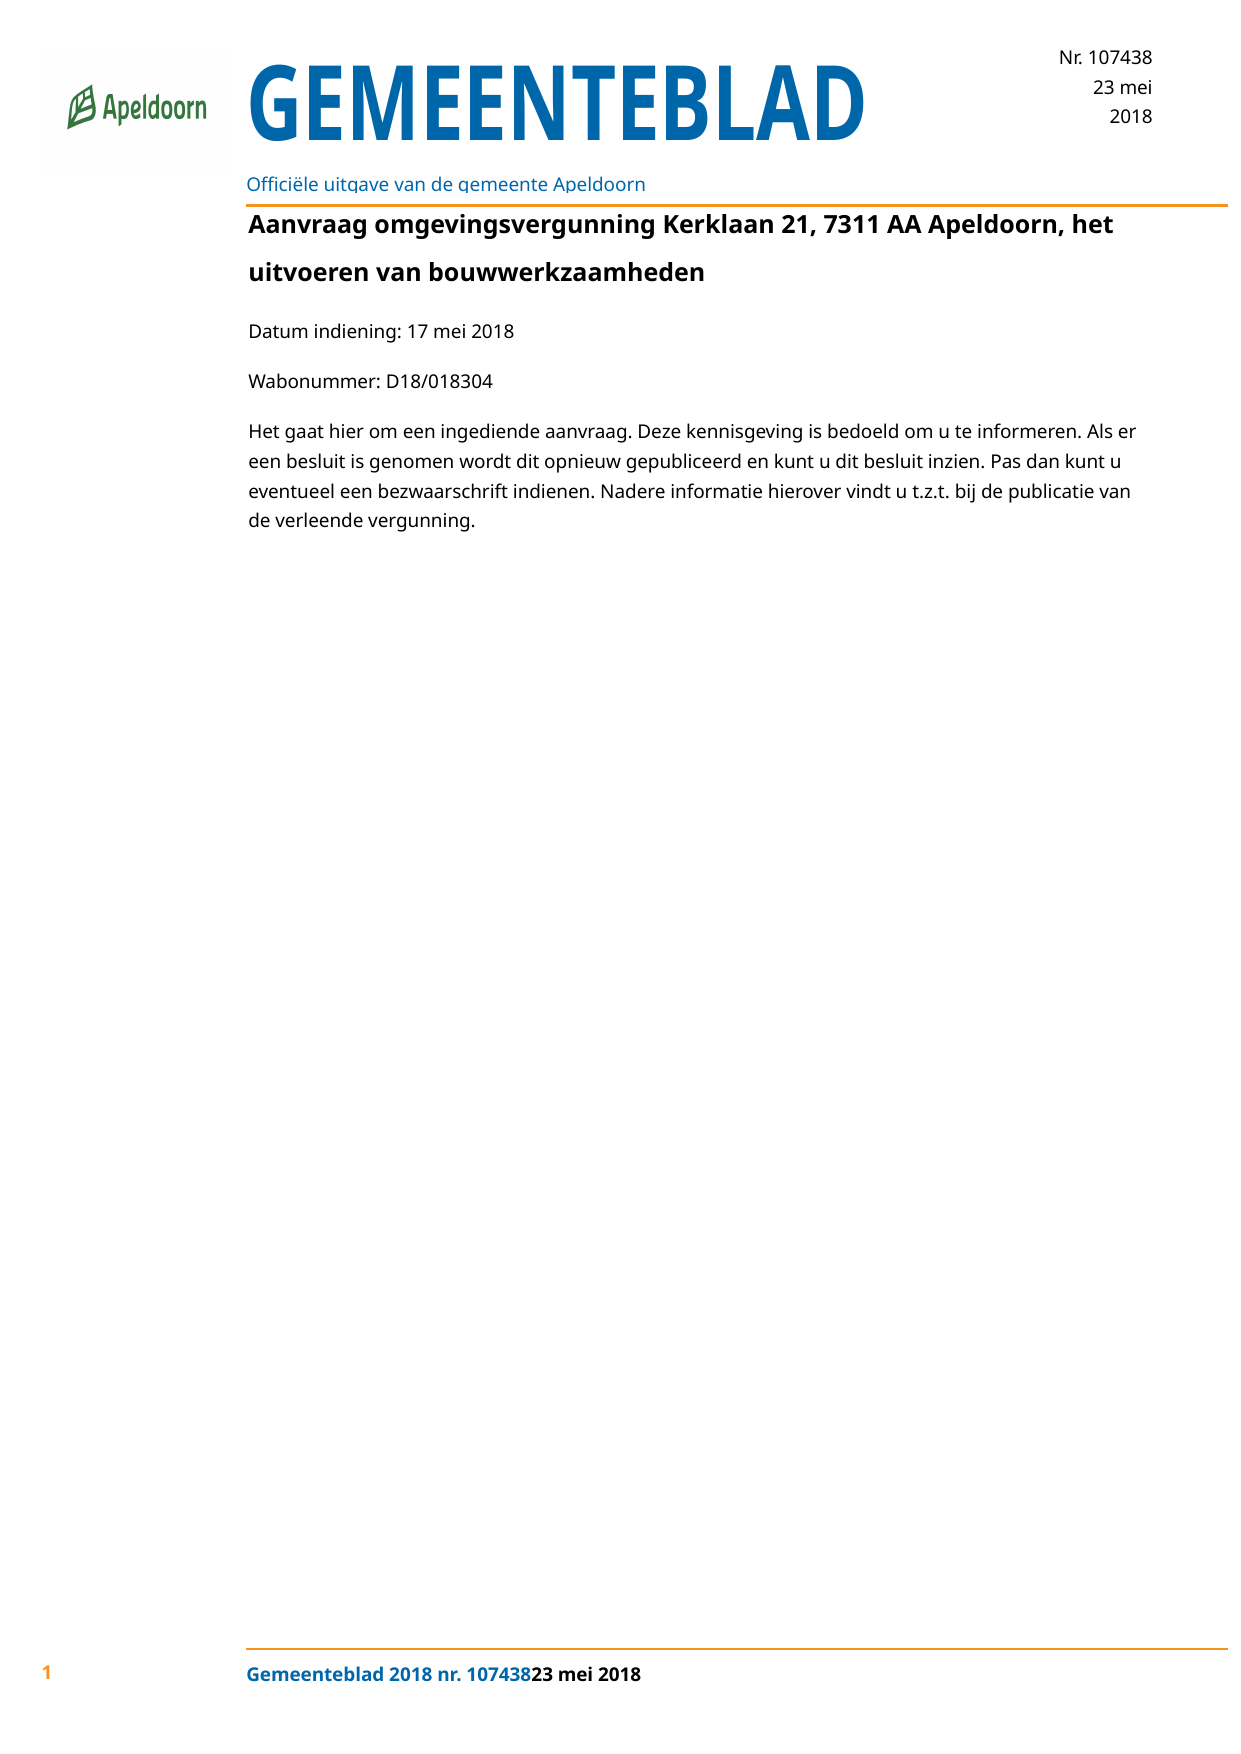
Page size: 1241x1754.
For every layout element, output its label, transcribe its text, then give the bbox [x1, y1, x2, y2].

text Datum indiening: 17 mei 2018 [248, 318, 1152, 344]
text Aanvraag omgevingsvergunning Kerklaan 21, 7311 AA Apeldoorn, het uitvoeren van bouwwerkzaamheden [248, 207, 1152, 288]
text Wabonummer: D18/018304 [248, 368, 1152, 394]
text Het gaat hier om een ingediende aanvraag. Deze kennisgeving is bedoeld om u te informeren. Als er een besluit is genomen wordt dit opnieuw gepubliceerd en kunt u dit besluit inzien. Pas dan kunt u eventueel een bezwaarschrift indienen. Nadere informatie hierover vindt u t.z.t. bij de publicatie van de verleende vergunning. [248, 419, 1152, 533]
picture [41, 47, 231, 172]
